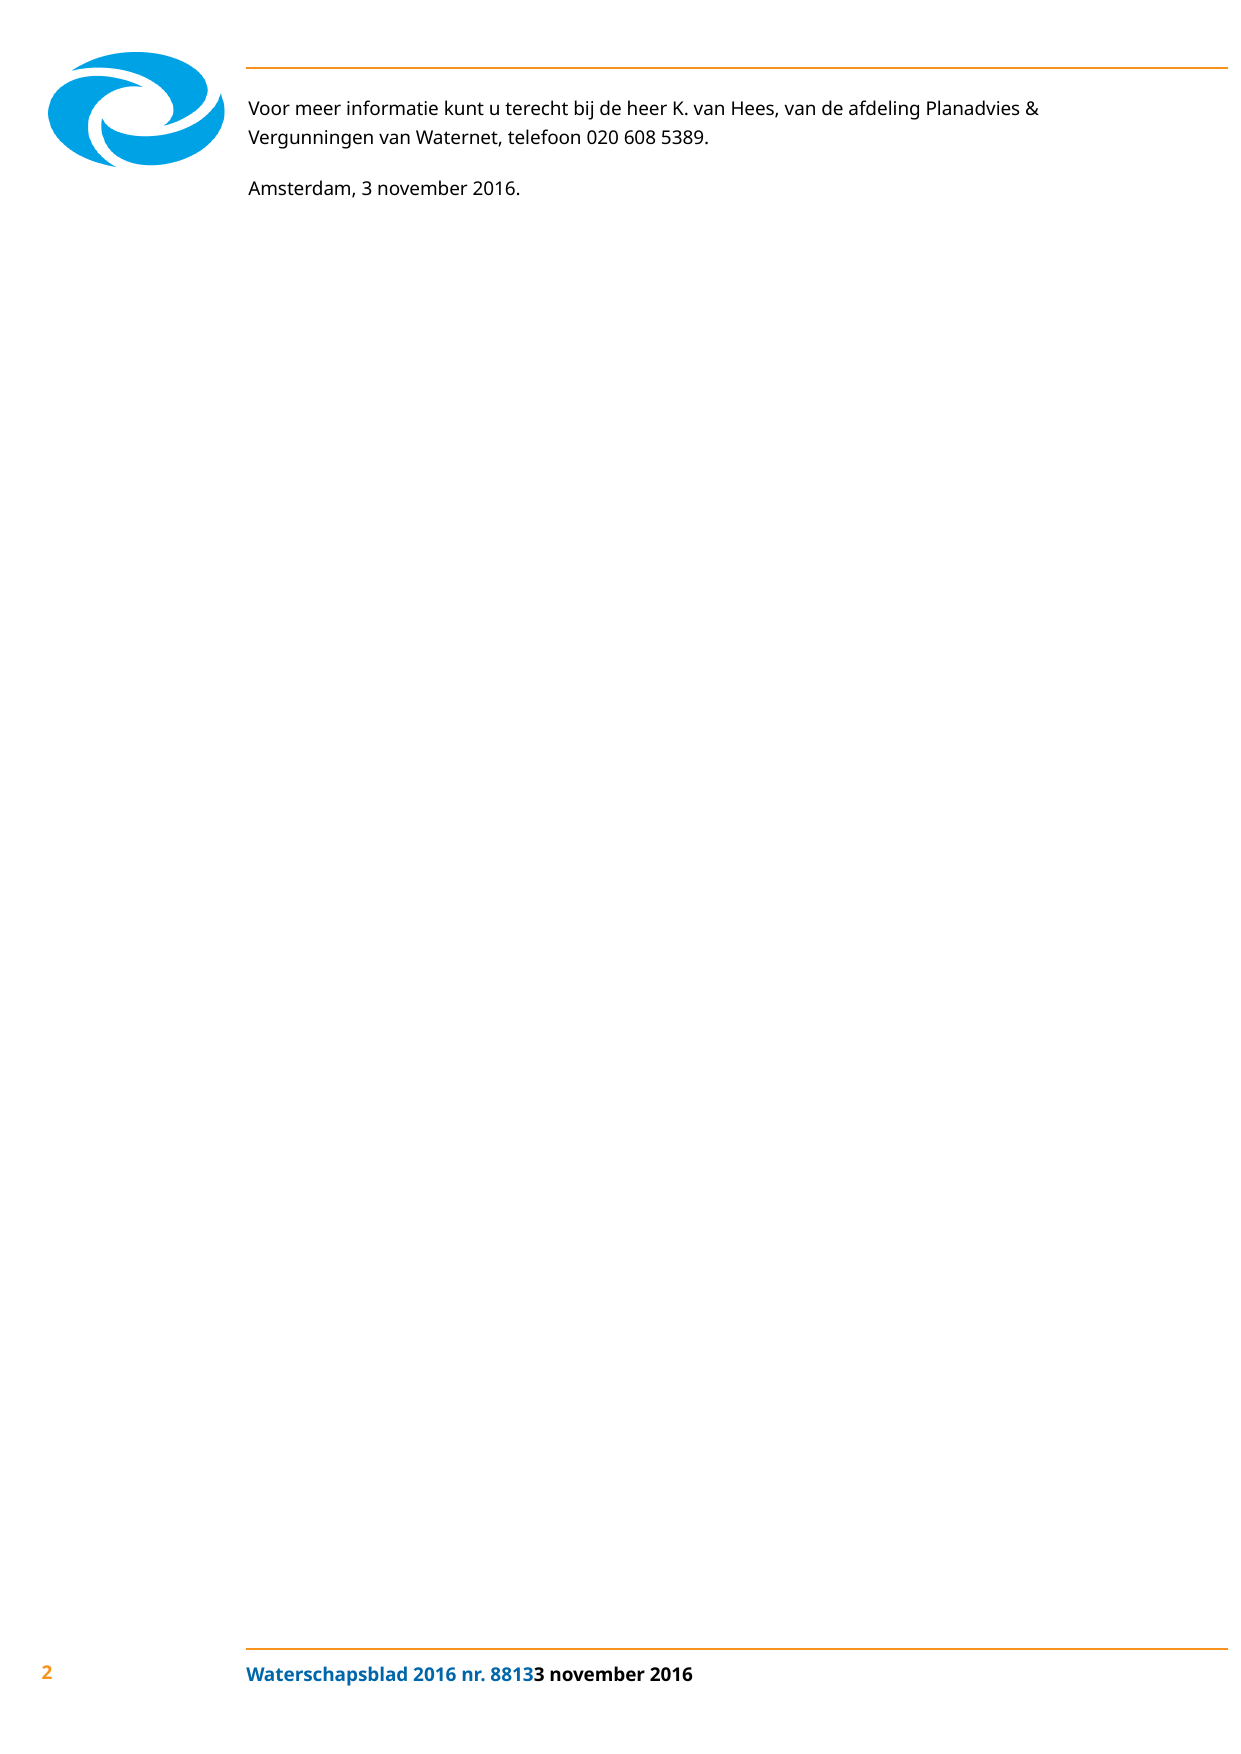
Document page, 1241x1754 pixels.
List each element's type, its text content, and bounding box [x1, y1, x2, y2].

picture [41, 47, 231, 172]
text Voor meer informatie kunt u terecht bij de heer K. van Hees, van de afdeling Planadvies & Vergunningen van Waternet, telefoon 020 608 5389. [248, 95, 1152, 150]
text Amsterdam, 3 november 2016. [248, 175, 1152, 201]
